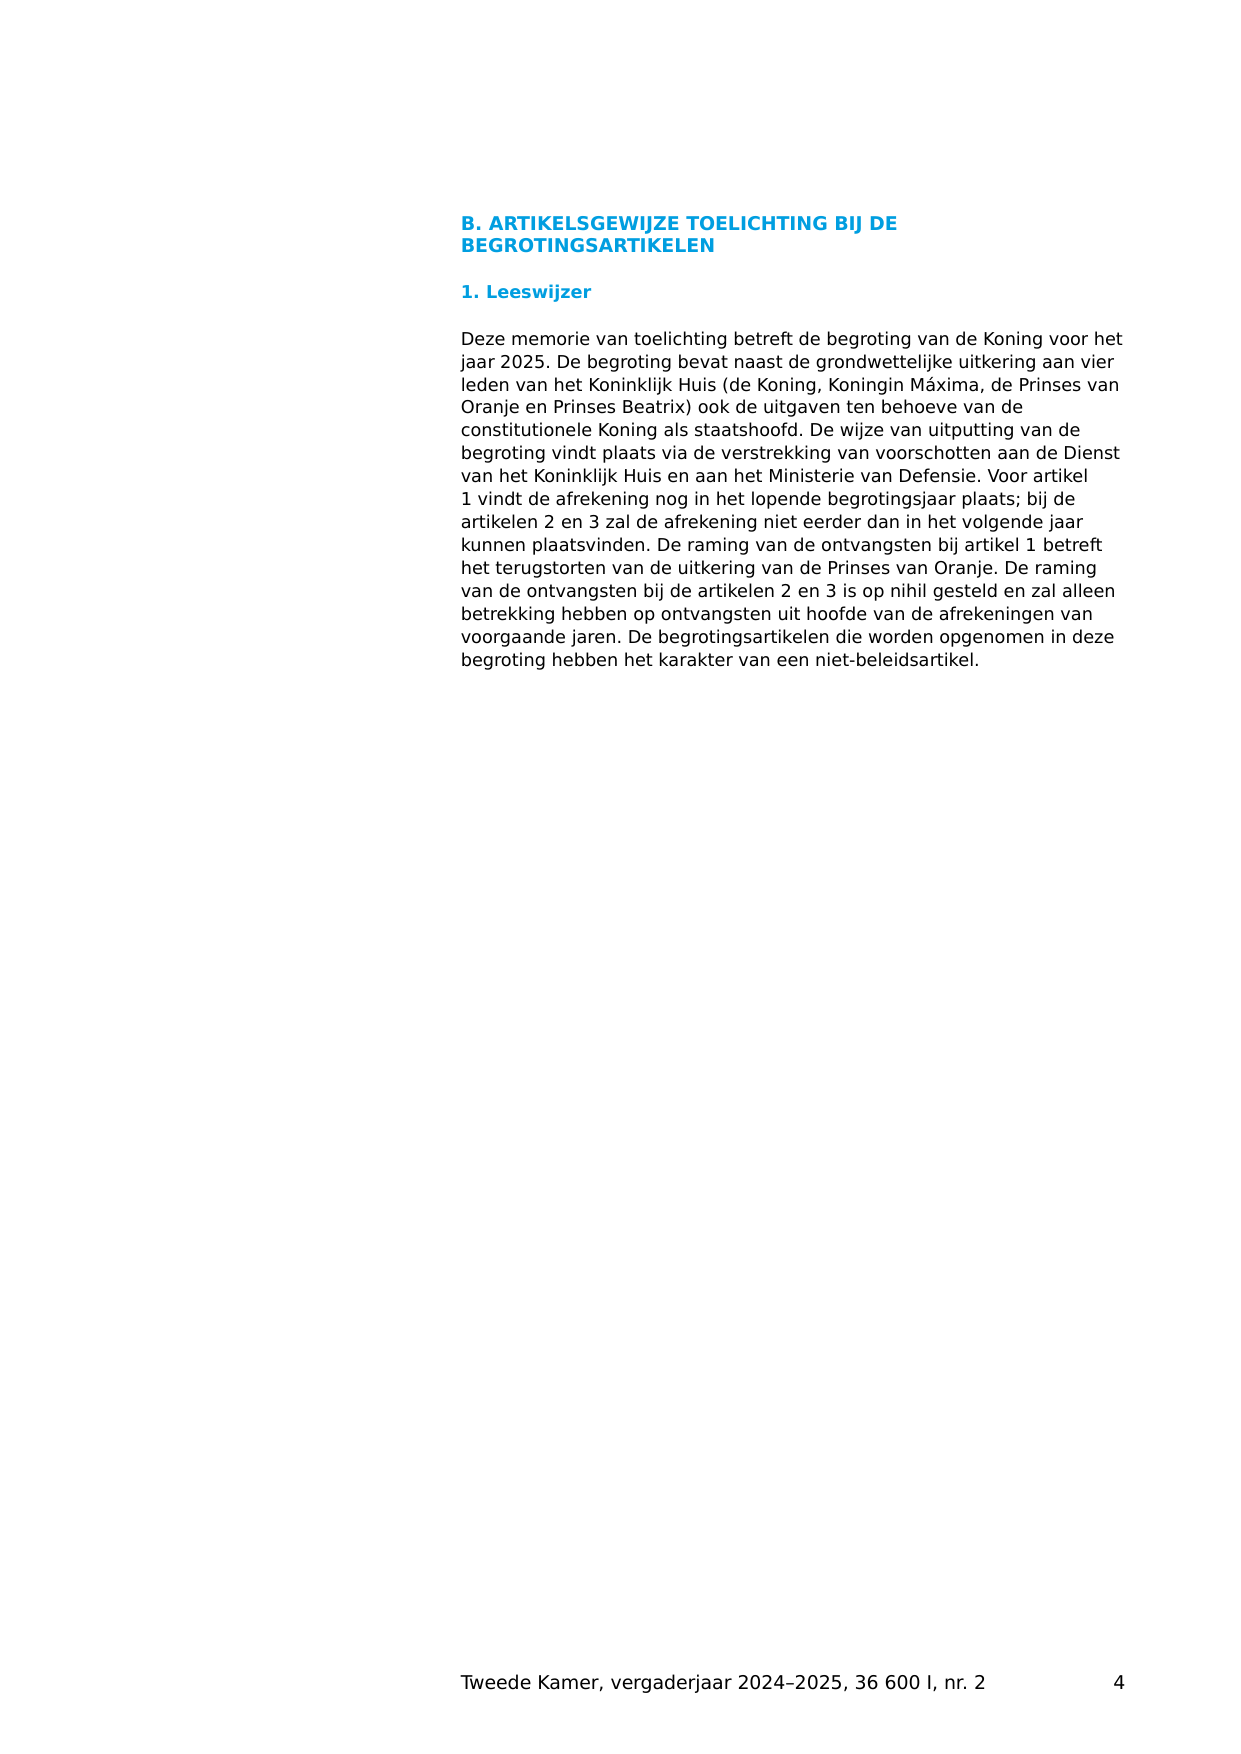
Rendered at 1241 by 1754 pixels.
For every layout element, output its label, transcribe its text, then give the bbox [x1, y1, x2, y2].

text Deze memorie van toelichting betreft de begroting van de Koning voor het jaar 2025. De begroting bevat naast de grondwettelijke uitkering aan vier leden van het Koninklijk Huis (de Koning, Koningin Máxima, de Prinses van Oranje en Prinses Beatrix) ook de uitgaven ten behoeve van de constitutionele Koning als staatshoofd. De wijze van uitputting van de begroting vindt plaats via de verstrekking van voorschotten aan de Dienst van het Koninklijk Huis en aan het Ministerie van Defensie. Voor artikel 1 vindt de afrekening nog in het lopende begrotingsjaar plaats; bij de artikelen 2 en 3 zal de afrekening niet eerder dan in het volgende jaar kunnen plaatsvinden. De raming van de ontvangsten bij artikel 1 betreft het terugstorten van de uitkering van de Prinses van Oranje. De raming van de ontvangsten bij de artikelen 2 en 3 is op nihil gesteld en zal alleen betrekking hebben op ontvangsten uit hoofde van de afrekeningen van voorgaande jaren. De begrotingsartikelen die worden opgenomen in deze begroting hebben het karakter van een niet-beleidsartikel. [461, 327, 1125, 671]
title 1. Leeswijzer [461, 280, 1125, 303]
title B. Artikelsgewijze toelichting bij de begrotingsartikelen [461, 213, 1125, 257]
